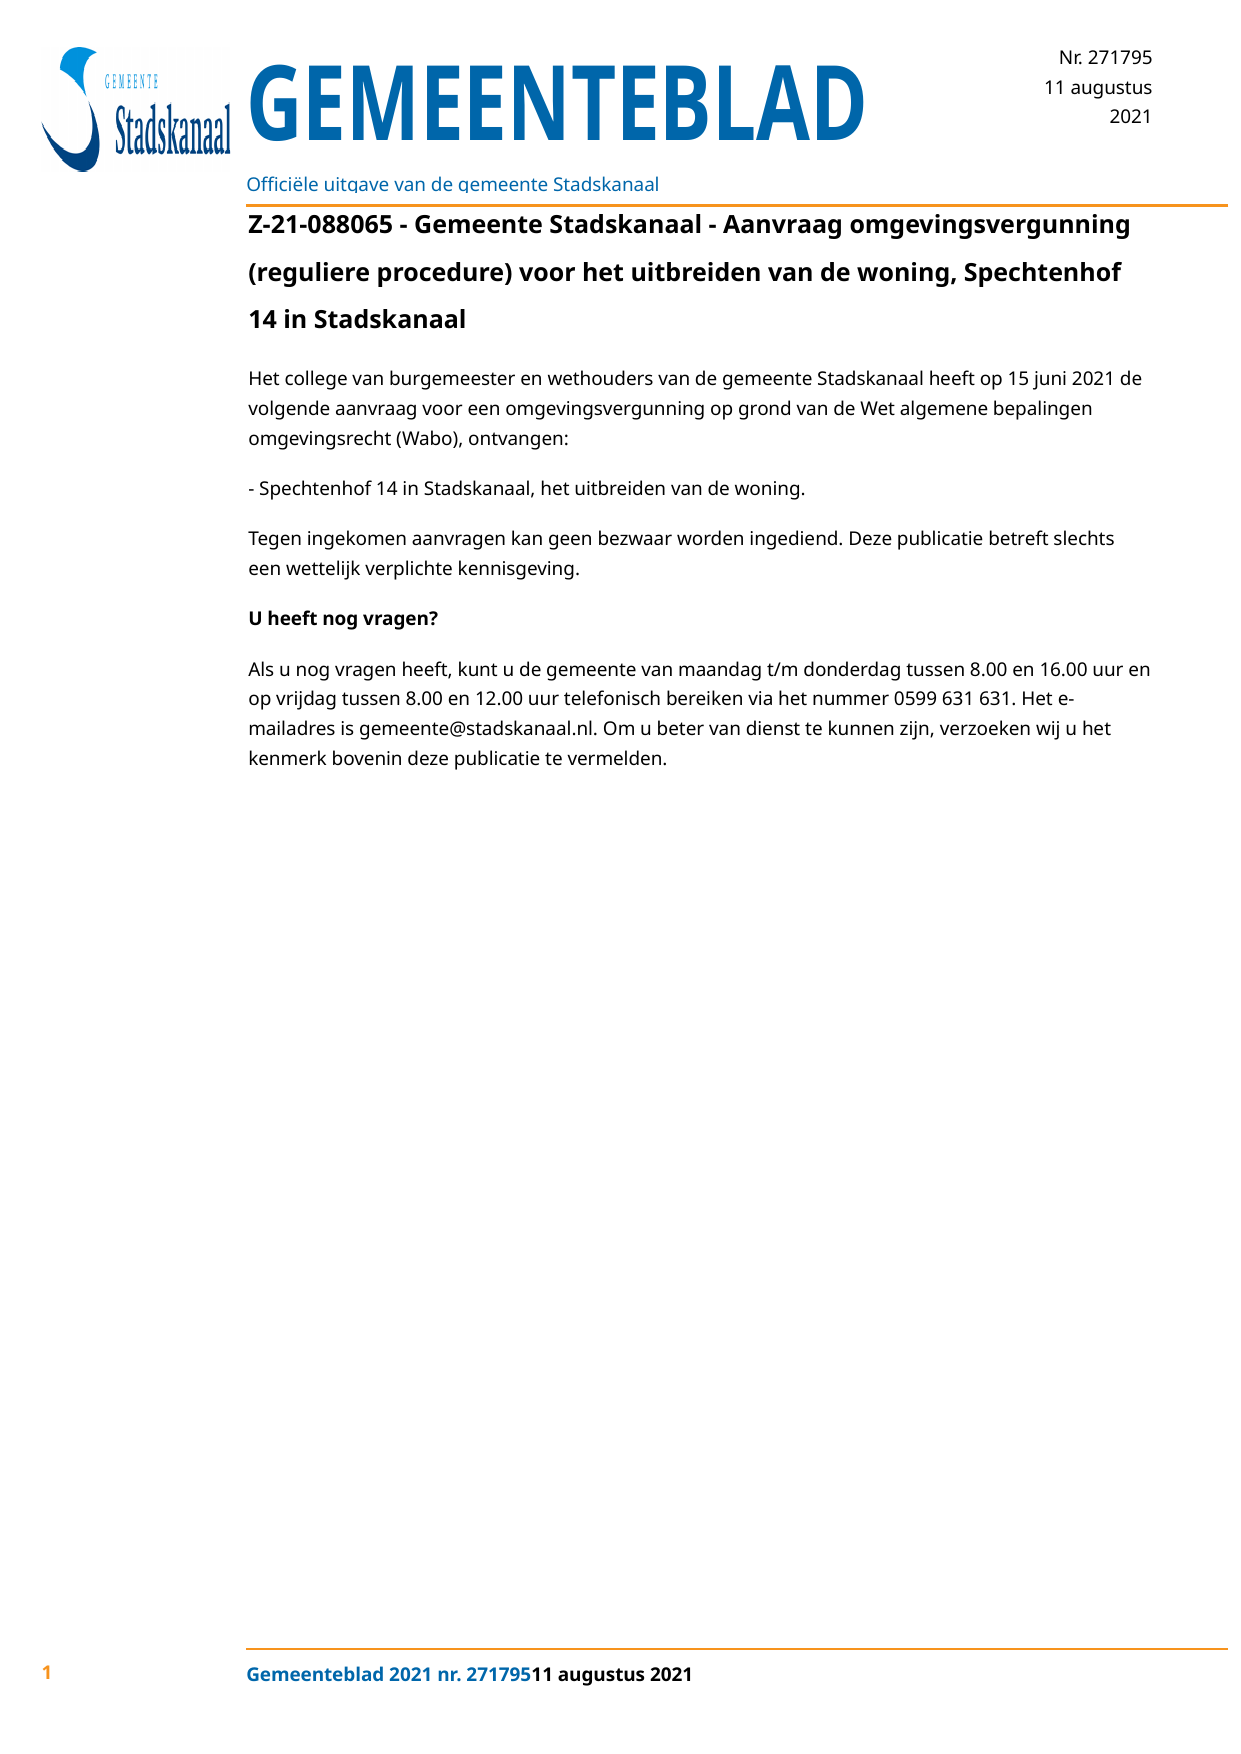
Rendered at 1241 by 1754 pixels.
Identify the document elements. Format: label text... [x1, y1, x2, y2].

text U heeft nog vragen? [248, 606, 1152, 631]
text - Spechtenhof 14 in Stadskanaal, het uitbreiden van de woning. [248, 475, 1152, 501]
picture [41, 47, 231, 172]
text Z-21-088065 - Gemeente Stadskanaal - Aanvraag omgevingsvergunning (reguliere procedure) voor het uitbreiden van de woning, Spechtenhof 14 in Stadskanaal [248, 207, 1152, 336]
text Tegen ingekomen aanvragen kan geen bezwaar worden ingediend. Deze publicatie betreft slechts een wettelijk verplichte kennisgeving. [248, 526, 1152, 581]
text Als u nog vragen heeft, kunt u de gemeente van maandag t/m donderdag tussen 8.00 en 16.00 uur en op vrijdag tussen 8.00 en 12.00 uur telefonisch bereiken via het nummer 0599 631 631. Het e-mailadres is gemeente@stadskanaal.nl. Om u beter van dienst te kunnen zijn, verzoeken wij u het kenmerk bovenin deze publicatie te vermelden. [248, 656, 1152, 770]
text Het college van burgemeester en wethouders van de gemeente Stadskanaal heeft op 15 juni 2021 de volgende aanvraag voor een omgevingsvergunning op grond van de Wet algemene bepalingen omgevingsrecht (Wabo), ontvangen: [248, 366, 1152, 450]
